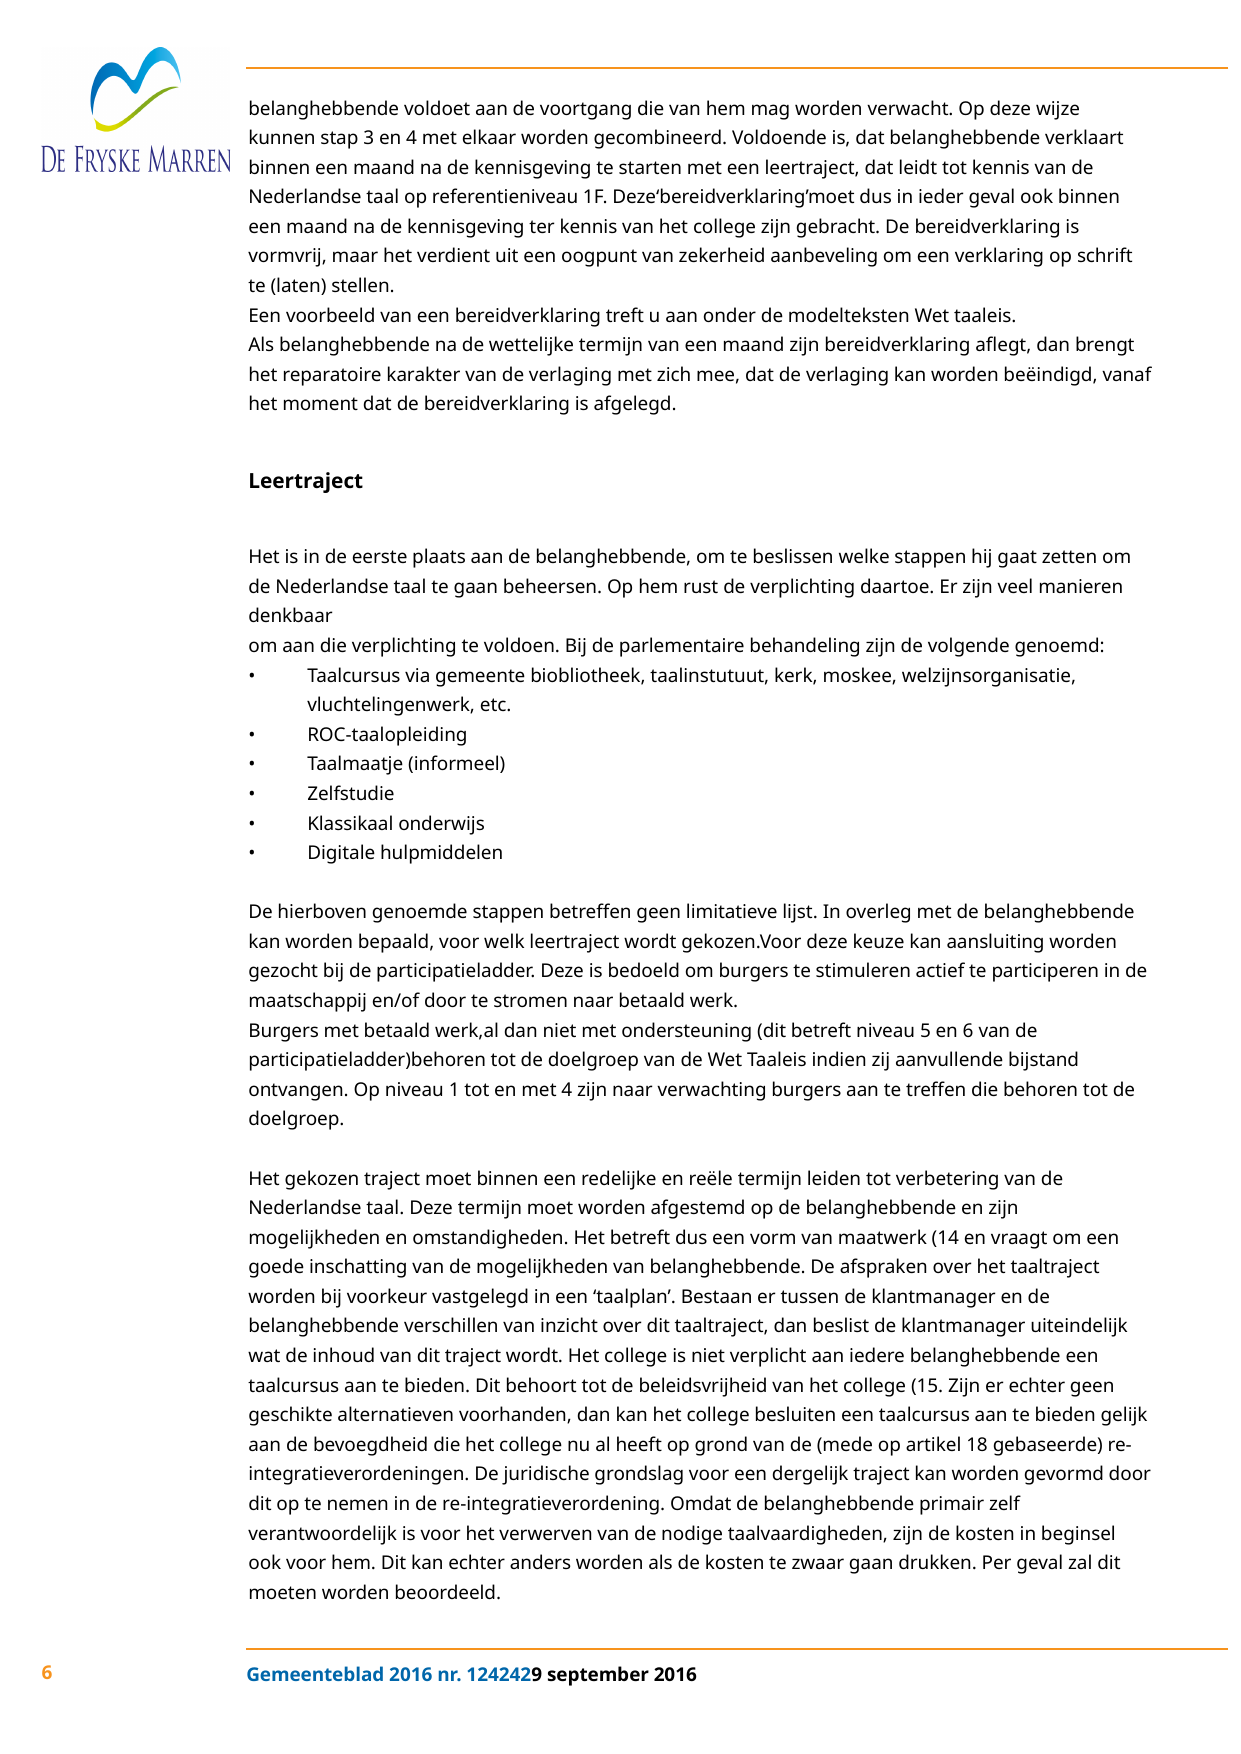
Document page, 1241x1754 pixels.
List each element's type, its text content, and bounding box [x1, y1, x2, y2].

list Klassikaal onderwijs [248, 810, 1152, 836]
text Een voorbeeld van een bereidverklaring treft u aan onder de modelteksten Wet taaleis. [248, 302, 1152, 328]
list Taalmaatje (informeel) [248, 751, 1152, 776]
text Het is in de eerste plaats aan de belanghebbende, om te beslissen welke stappen hij gaat zetten om de Nederlandse taal te gaan beheersen. Op hem rust de verplichting daartoe. Er zijn veel manieren denkbaar [248, 543, 1152, 628]
text belanghebbende voldoet aan de voortgang die van hem mag worden verwacht. Op deze wijze kunnen stap 3 en 4 met elkaar worden gecombineerd. Voldoende is, dat belanghebbende verklaart binnen een maand na de kennisgeving te starten met een leertraject, dat leidt tot kennis van de Nederlandse taal op referentieniveau 1F. Deze‘bereidverklaring’moet dus in ieder geval ook binnen een maand na de kennisgeving ter kennis van het college zijn gebracht. De bereidverklaring is vormvrij, maar het verdient uit een oogpunt van zekerheid aanbeveling om een verklaring op schrift te (laten) stellen. [248, 95, 1152, 298]
list Zelfstudie [248, 780, 1152, 806]
text om aan die verplichting te voldoen. Bij de parlementaire behandeling zijn de volgende genoemd: [248, 632, 1152, 658]
text Leertraject [248, 466, 1152, 494]
text Het gekozen traject moet binnen een redelijke en reële termijn leiden tot verbetering van de Nederlandse taal. Deze termijn moet worden afgestemd op de belanghebbende en zijn mogelijkheden en omstandigheden. Het betreft dus een vorm van maatwerk (14 en vraagt om een goede inschatting van de mogelijkheden van belanghebbende. De afspraken over het taaltraject worden bij voorkeur vastgelegd in een ‘taalplan’. Bestaan er tussen de klantmanager en de belanghebbende verschillen van inzicht over dit taaltraject, dan beslist de klantmanager uiteindelijk wat de inhoud van dit traject wordt. Het college is niet verplicht aan iedere belanghebbende een taalcursus aan te bieden. Dit behoort tot de beleidsvrijheid van het college (15. Zijn er echter geen geschikte alternatieven voorhanden, dan kan het college besluiten een taalcursus aan te bieden gelijk aan de bevoegdheid die het college nu al heeft op grond van de (mede op artikel 18 gebaseerde) re-integratieverordeningen. De juridische grondslag voor een dergelijk traject kan worden gevormd door dit op te nemen in de re-integratieverordening. Omdat de belanghebbende primair zelf verantwoordelijk is voor het verwerven van de nodige taalvaardigheden, zijn de kosten in beginsel ook voor hem. Dit kan echter anders worden als de kosten te zwaar gaan drukken. Per geval zal dit moeten worden beoordeeld. [248, 1165, 1152, 1605]
list Taalcursus via gemeente biobliotheek, taalinstutuut, kerk, moskee, welzijnsorganisatie, vluchtelingenwerk, etc. [248, 662, 1152, 717]
list ROC-taalopleiding [248, 721, 1152, 747]
text Burgers met betaald werk,al dan niet met ondersteuning (dit betreft niveau 5 en 6 van de participatieladder)behoren tot de doelgroep van de Wet Taaleis indien zij aanvullende bijstand ontvangen. Op niveau 1 tot en met 4 zijn naar verwachting burgers aan te treffen die behoren tot de doelgroep. [248, 1017, 1152, 1131]
text Als belanghebbende na de wettelijke termijn van een maand zijn bereidverklaring aflegt, dan brengt het reparatoire karakter van de verlaging met zich mee, dat de verlaging kan worden beëindigd, vanaf het moment dat de bereidverklaring is afgelegd. [248, 331, 1152, 416]
picture [41, 47, 231, 172]
text De hierboven genoemde stappen betreffen geen limitatieve lijst. In overleg met de belanghebbende kan worden bepaald, voor welk leertraject wordt gekozen.Voor deze keuze kan aansluiting worden gezocht bij de participatieladder. Deze is bedoeld om burgers te stimuleren actief te participeren in de maatschappij en/of door te stromen naar betaald werk. [248, 898, 1152, 1013]
list Digitale hulpmiddelen [248, 839, 1152, 865]
